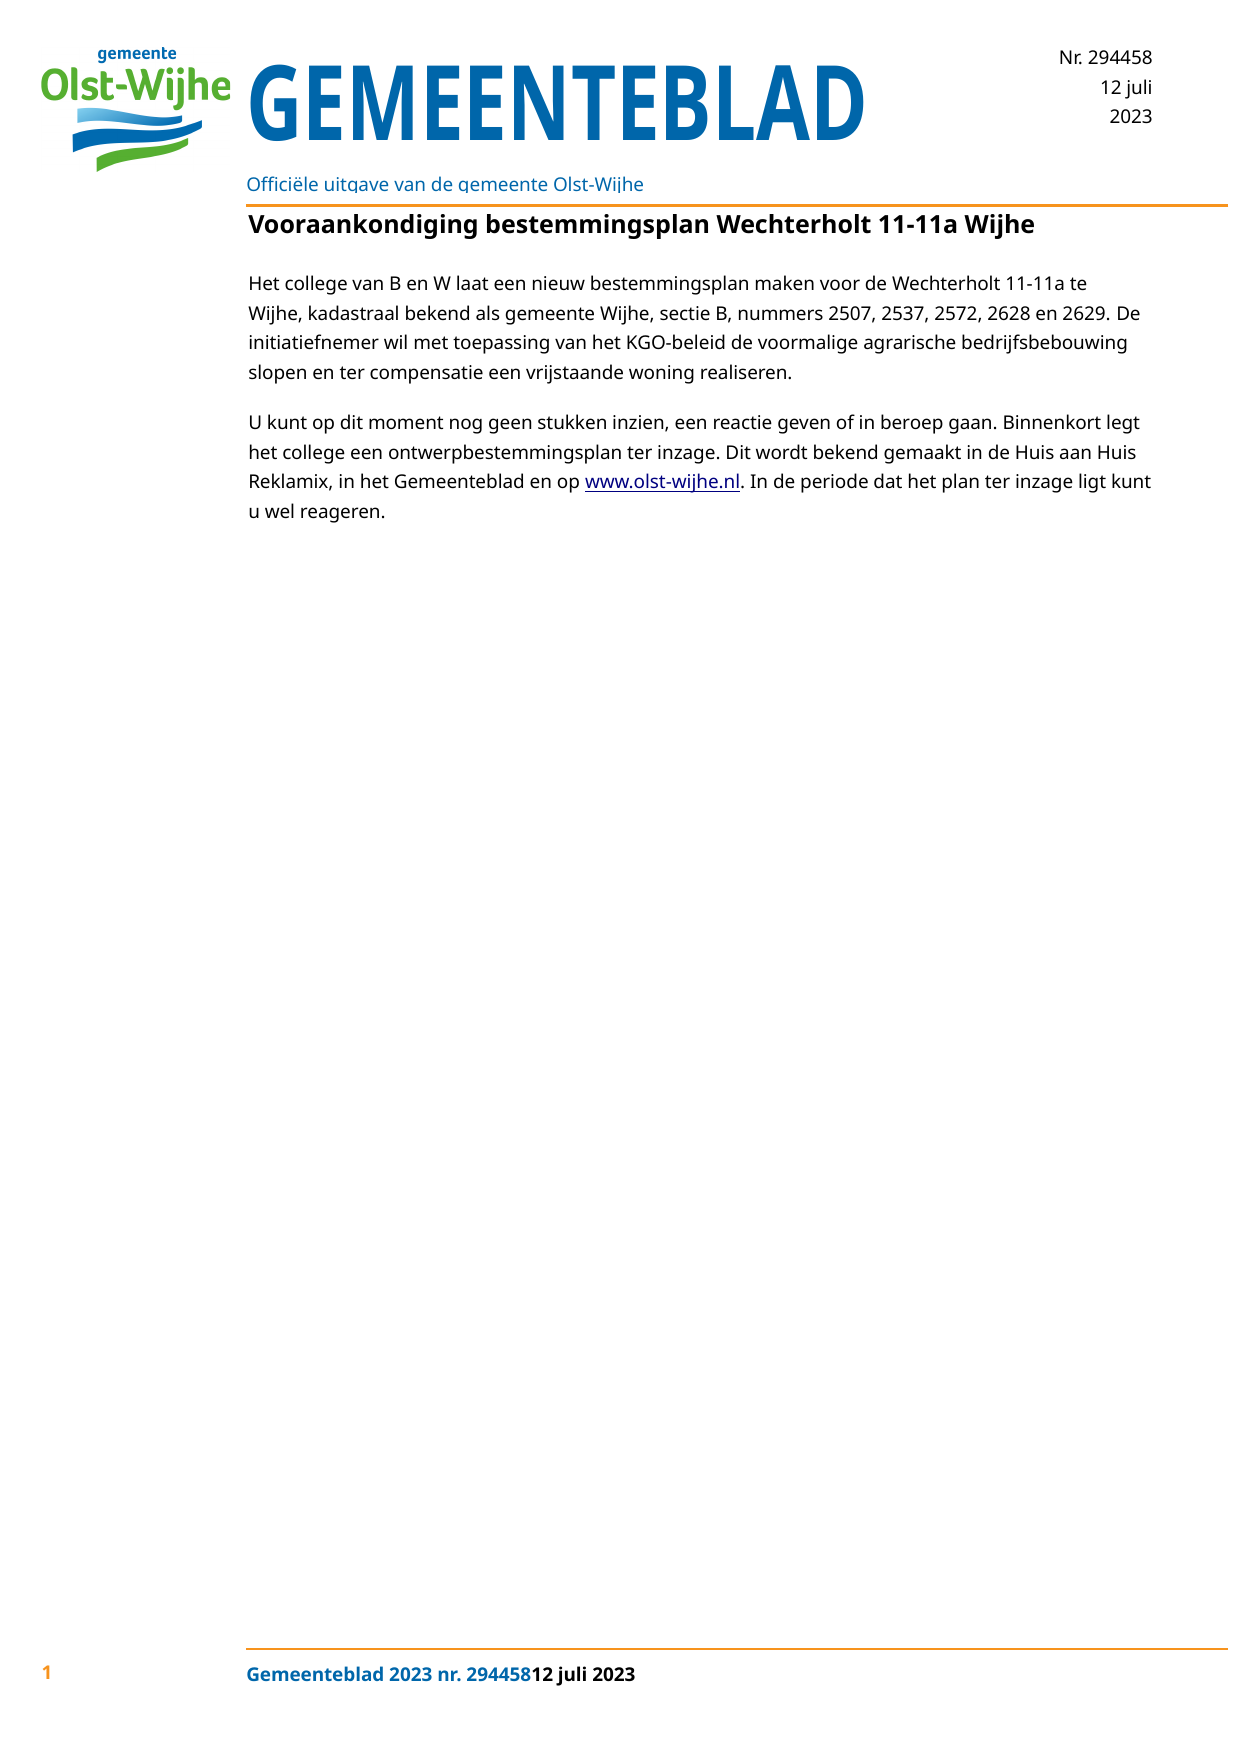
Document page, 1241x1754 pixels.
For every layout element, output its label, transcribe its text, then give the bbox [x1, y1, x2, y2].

picture [41, 47, 231, 172]
text U kunt op dit moment nog geen stukken inzien, een reactie geven of in beroep gaan. Binnenkort legt het college een ontwerpbestemmingsplan ter inzage. Dit wordt bekend gemaakt in de Huis aan Huis Reklamix, in het Gemeenteblad en op www.olst-wijhe.nl. In de periode dat het plan ter inzage ligt kunt u wel reageren. [248, 409, 1152, 524]
text Het college van B en W laat een nieuw bestemmingsplan maken voor de Wechterholt 11-11a te Wijhe, kadastraal bekend als gemeente Wijhe, sectie B, nummers 2507, 2537, 2572, 2628 en 2629. De initiatiefnemer wil met toepassing van het KGO-beleid de voormalige agrarische bedrijfsbebouwing slopen en ter compensatie een vrijstaande woning realiseren. [248, 270, 1152, 385]
text Vooraankondiging bestemmingsplan Wechterholt 11-11a Wijhe [248, 207, 1152, 241]
